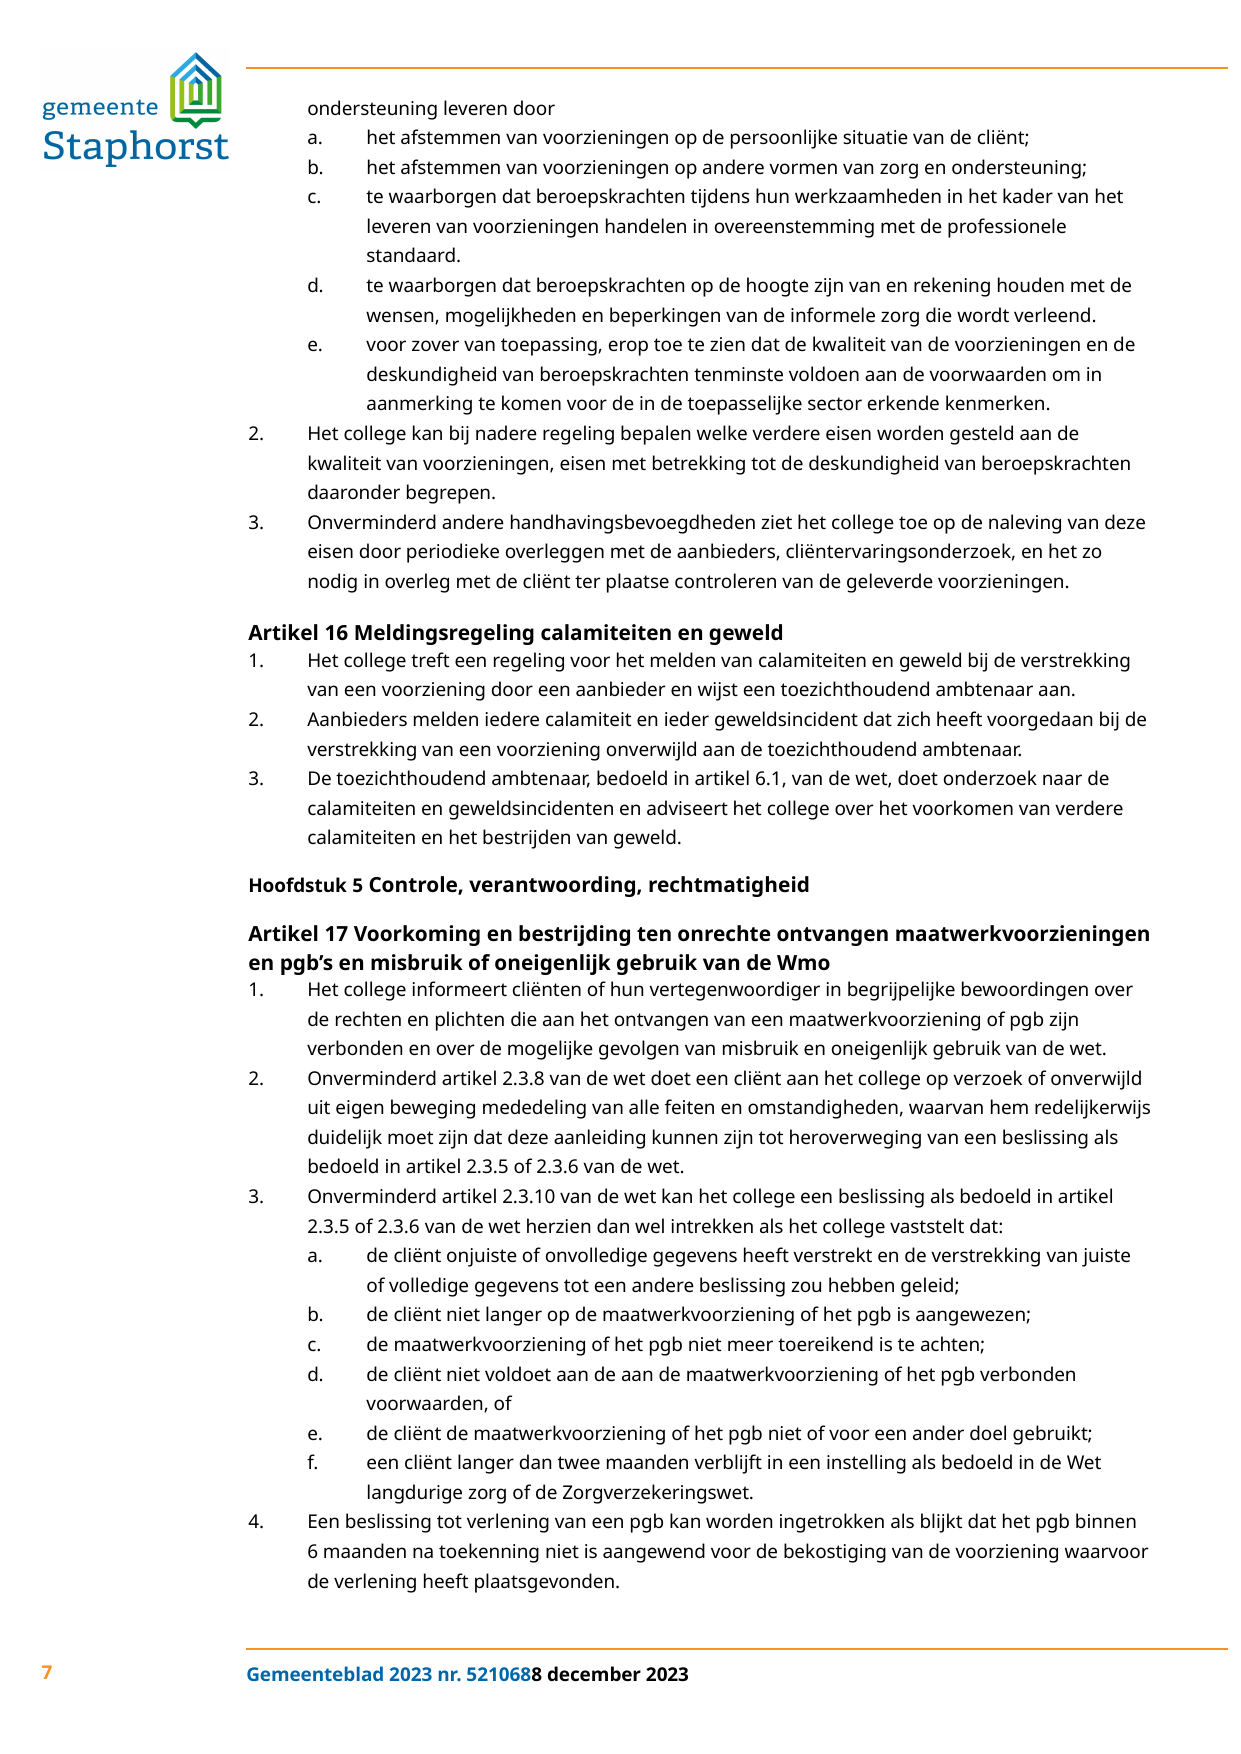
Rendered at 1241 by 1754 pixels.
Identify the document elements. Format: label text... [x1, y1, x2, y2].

list de cliënt de maatwerkvoorziening of het pgb niet of voor een ander doel gebruikt; [307, 1420, 1152, 1446]
list een cliënt langer dan twee maanden verblijft in een instelling als bedoeld in de Wet langdurige zorg of de Zorgverzekeringswet. [307, 1449, 1152, 1505]
list ondersteuning leveren door [248, 95, 1152, 121]
list Een beslissing tot verlening van een pgb kan worden ingetrokken als blijkt dat het pgb binnen 6 maanden na toekenning niet is aangewend voor de bekostiging van de voorziening waarvoor de verlening heeft plaatsgevonden. [248, 1509, 1152, 1594]
list de cliënt onjuiste of onvolledige gegevens heeft verstrekt en de verstrekking van juiste of volledige gegevens tot een andere beslissing zou hebben geleid; [307, 1242, 1152, 1298]
list Het college treft een regeling voor het melden van calamiteiten en geweld bij de verstrekking van een voorziening door een aanbieder en wijst een toezichthoudend ambtenaar aan. [248, 647, 1152, 702]
list De toezichthoudend ambtenaar, bedoeld in artikel 6.1, van de wet, doet onderzoek naar de calamiteiten en geweldsincidenten en adviseert het college over het voorkomen van verdere calamiteiten en het bestrijden van geweld. [248, 765, 1152, 850]
list voor zover van toepassing, erop toe te zien dat de kwaliteit van de voorzieningen en de deskundigheid van beroepskrachten tenminste voldoen aan de voorwaarden om in aanmerking te komen voor de in de toepasselijke sector erkende kenmerken. [307, 331, 1152, 416]
text Artikel 16 Meldingsregeling calamiteiten en geweld [248, 618, 1152, 647]
text Artikel 17 Voorkoming en bestrijding ten onrechte ontvangen maatwerkvoorzieningen en pgb’s en misbruik of oneigenlijk gebruik van de Wmo [248, 919, 1152, 976]
list het afstemmen van voorzieningen op de persoonlijke situatie van de cliënt; [307, 124, 1152, 150]
list Het college kan bij nadere regeling bepalen welke verdere eisen worden gesteld aan de kwaliteit van voorzieningen, eisen met betrekking tot de deskundigheid van beroepskrachten daaronder begrepen. [248, 420, 1152, 505]
list de maatwerkvoorziening of het pgb niet meer toereikend is te achten; [307, 1331, 1152, 1357]
text Hoofdstuk 5 Controle, verantwoording, rechtmatigheid [248, 870, 1152, 898]
list te waarborgen dat beroepskrachten tijdens hun werkzaamheden in het kader van het leveren van voorzieningen handelen in overeenstemming met de professionele standaard. [307, 183, 1152, 268]
list het afstemmen van voorzieningen op andere vormen van zorg en ondersteuning; [307, 154, 1152, 180]
list te waarborgen dat beroepskrachten op de hoogte zijn van en rekening houden met de wensen, mogelijkheden en beperkingen van de informele zorg die wordt verleend. [307, 272, 1152, 328]
list Onverminderd artikel 2.3.8 van de wet doet een cliënt aan het college op verzoek of onverwijld uit eigen beweging mededeling van alle feiten en omstandigheden, waarvan hem redelijkerwijs duidelijk moet zijn dat deze aanleiding kunnen zijn tot heroverweging van een beslissing als bedoeld in artikel 2.3.5 of 2.3.6 van de wet. [248, 1065, 1152, 1179]
list de cliënt niet voldoet aan de aan de maatwerkvoorziening of het pgb verbonden voorwaarden, of [307, 1361, 1152, 1416]
picture [41, 47, 231, 172]
list Het college informeert cliënten of hun vertegenwoordiger in begrijpelijke bewoordingen over de rechten en plichten die aan het ontvangen van een maatwerkvoorziening of pgb zijn verbonden en over de mogelijke gevolgen van misbruik en oneigenlijk gebruik van de wet. [248, 976, 1152, 1061]
list Onverminderd andere handhavingsbevoegdheden ziet het college toe op de naleving van deze eisen door periodieke overleggen met de aanbieders, cliëntervaringsonderzoek, en het zo nodig in overleg met de cliënt ter plaatse controleren van de geleverde voorzieningen. [248, 509, 1152, 594]
list de cliënt niet langer op de maatwerkvoorziening of het pgb is aangewezen; [307, 1302, 1152, 1327]
list Onverminderd artikel 2.3.10 van de wet kan het college een beslissing als bedoeld in artikel 2.3.5 of 2.3.6 van de wet herzien dan wel intrekken als het college vaststelt dat: [248, 1183, 1152, 1239]
list Aanbieders melden iedere calamiteit en ieder geweldsincident dat zich heeft voorgedaan bij de verstrekking van een voorziening onverwijld aan de toezichthoudend ambtenaar. [248, 706, 1152, 761]
